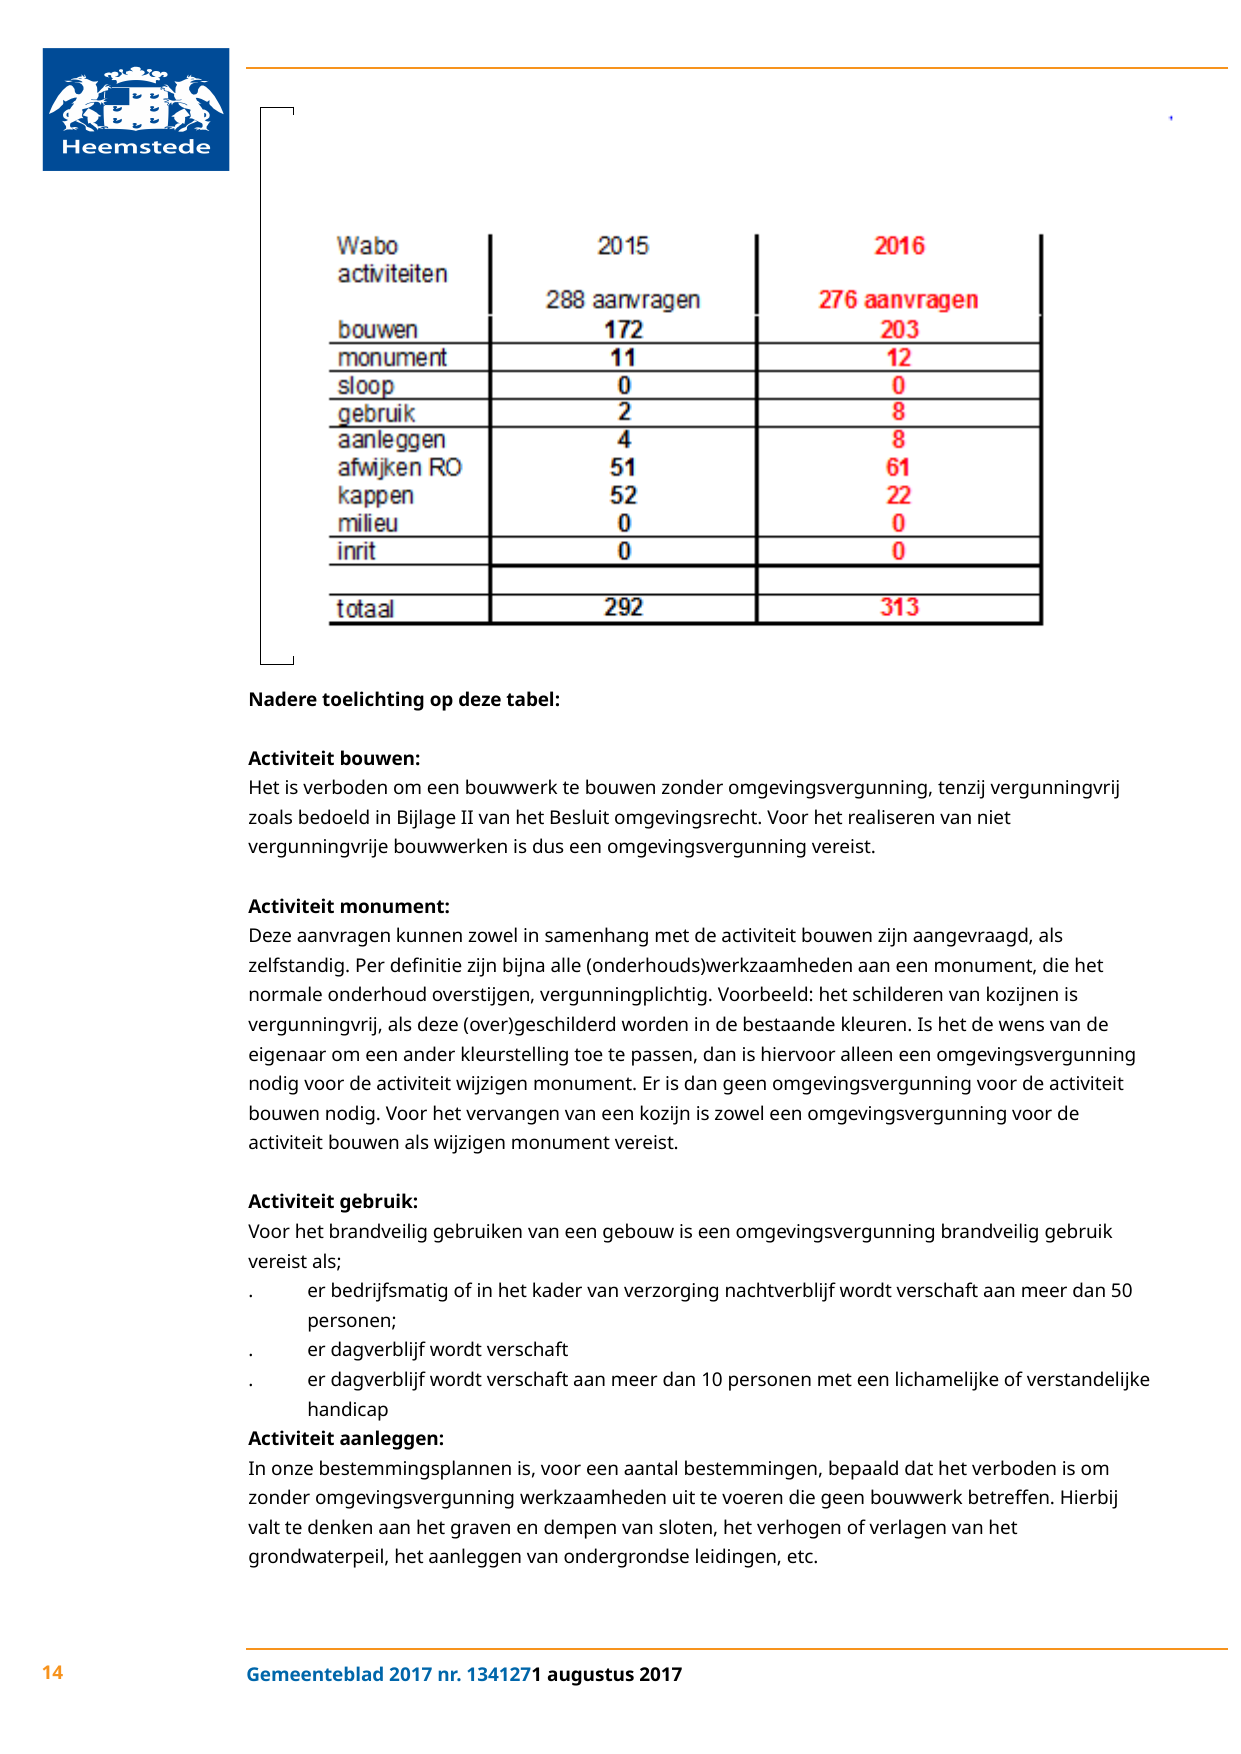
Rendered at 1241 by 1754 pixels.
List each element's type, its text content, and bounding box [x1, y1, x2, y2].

list er dagverblijf wordt verschaft [248, 1337, 1152, 1362]
text Voor het brandveilig gebruiken van een gebouw is een omgevingsvergunning brandveilig gebruik vereist als; [248, 1218, 1152, 1274]
text Activiteit aanleggen: [248, 1425, 1152, 1451]
text Activiteit monument: [248, 893, 1152, 919]
text Deze aanvragen kunnen zowel in samenhang met de activiteit bouwen zijn aangevraagd, als zelfstandig. Per definitie zijn bijna alle (onderhouds)werkzaamheden aan een monument, die het normale onderhoud overstijgen, vergunningplichtig. Voorbeeld: het schilderen van kozijnen is vergunningvrij, als deze (over)geschilderd worden in de bestaande kleuren. Is het de wens van de eigenaar om een ander kleurstelling toe te passen, dan is hiervoor alleen een omgevingsvergunning nodig voor de activiteit wijzigen monument. Er is dan geen omgevingsvergunning voor de activiteit bouwen nodig. Voor het vervangen van een kozijn is zowel een omgevingsvergunning voor de activiteit bouwen als wijzigen monument vereist. [248, 922, 1152, 1155]
list er bedrijfsmatig of in het kader van verzorging nachtverblijf wordt verschaft aan meer dan 50 personen; [248, 1277, 1152, 1333]
picture [268, 115, 1173, 656]
text Nadere toelichting op deze tabel: [248, 686, 1152, 712]
text Activiteit gebruik: [248, 1189, 1152, 1214]
text Activiteit bouwen: [248, 745, 1152, 771]
text In onze bestemmingsplannen is, voor een aantal bestemmingen, bepaald dat het verboden is om zonder omgevingsvergunning werkzaamheden uit te voeren die geen bouwwerk betreffen. Hierbij valt te denken aan het graven en dempen van sloten, het verhogen of verlagen van het grondwaterpeil, het aanleggen van ondergrondse leidingen, etc. [248, 1455, 1152, 1569]
list er dagverblijf wordt verschaft aan meer dan 10 personen met een lichamelijke of verstandelijke handicap [248, 1366, 1152, 1422]
picture [41, 47, 231, 172]
text Het is verboden om een bouwwerk te bouwen zonder omgevingsvergunning, tenzij vergunningvrij zoals bedoeld in Bijlage II van het Besluit omgevingsrecht. Voor het realiseren van niet vergunningvrije bouwwerken is dus een omgevingsvergunning vereist. [248, 774, 1152, 859]
